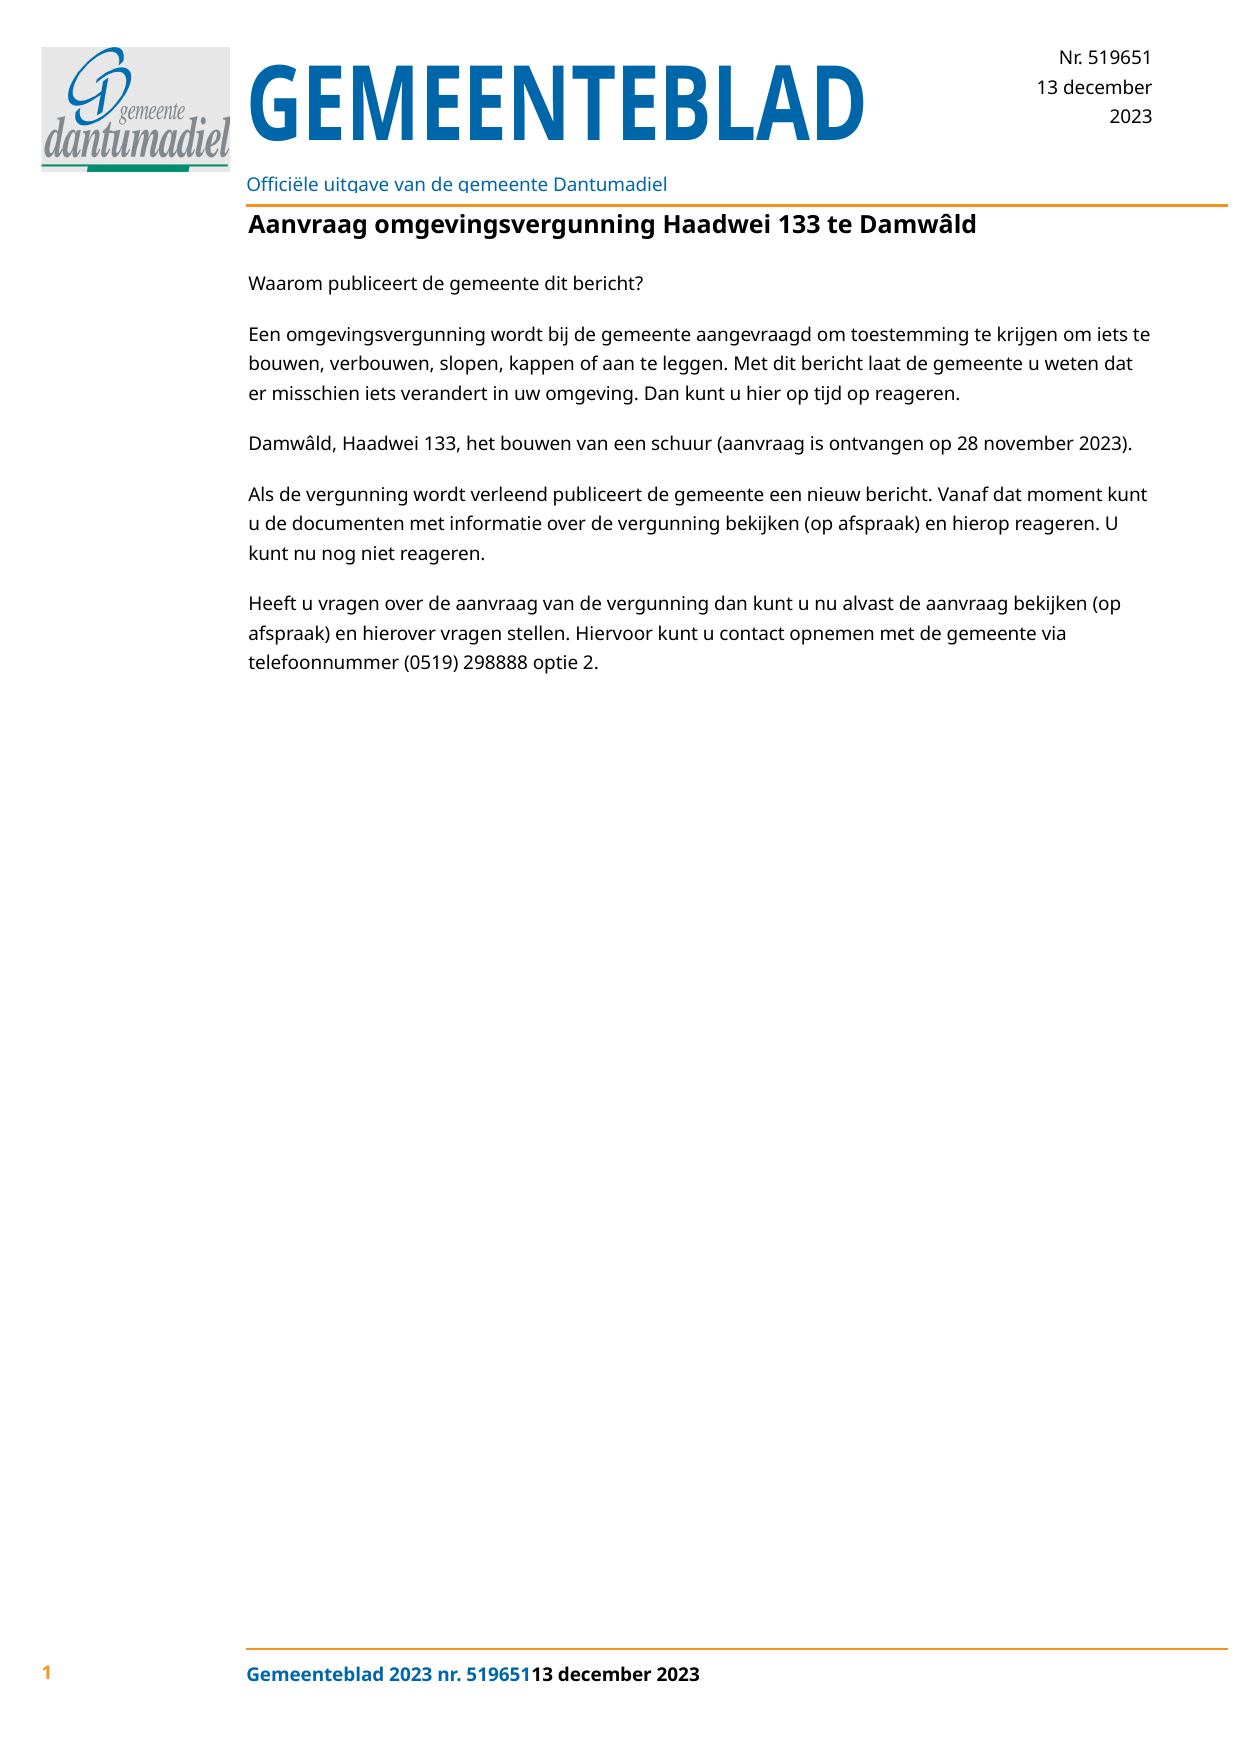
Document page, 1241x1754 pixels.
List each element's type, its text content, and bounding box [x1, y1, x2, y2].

text Heeft u vragen over de aanvraag van de vergunning dan kunt u nu alvast de aanvraag bekijken (op afspraak) en hierover vragen stellen. Hiervoor kunt u contact opnemen met de gemeente via telefoonnummer (0519) 298888 optie 2. [248, 590, 1152, 675]
text Een omgevingsvergunning wordt bij de gemeente aangevraagd om toestemming te krijgen om iets te bouwen, verbouwen, slopen, kappen of aan te leggen. Met dit bericht laat de gemeente u weten dat er misschien iets verandert in uw omgeving. Dan kunt u hier op tijd op reageren. [248, 321, 1152, 406]
text Damwâld, Haadwei 133, het bouwen van een schuur (aanvraag is ontvangen op 28 november 2023). [248, 430, 1152, 456]
text Als de vergunning wordt verleend publiceert de gemeente een nieuw bericht. Vanaf dat moment kunt u de documenten met informatie over de vergunning bekijken (op afspraak) en hierop reageren. U kunt nu nog niet reageren. [248, 481, 1152, 566]
picture [41, 47, 231, 172]
text Waarom publiceert de gemeente dit bericht? [248, 270, 1152, 296]
text Aanvraag omgevingsvergunning Haadwei 133 te Damwâld [248, 207, 1152, 241]
